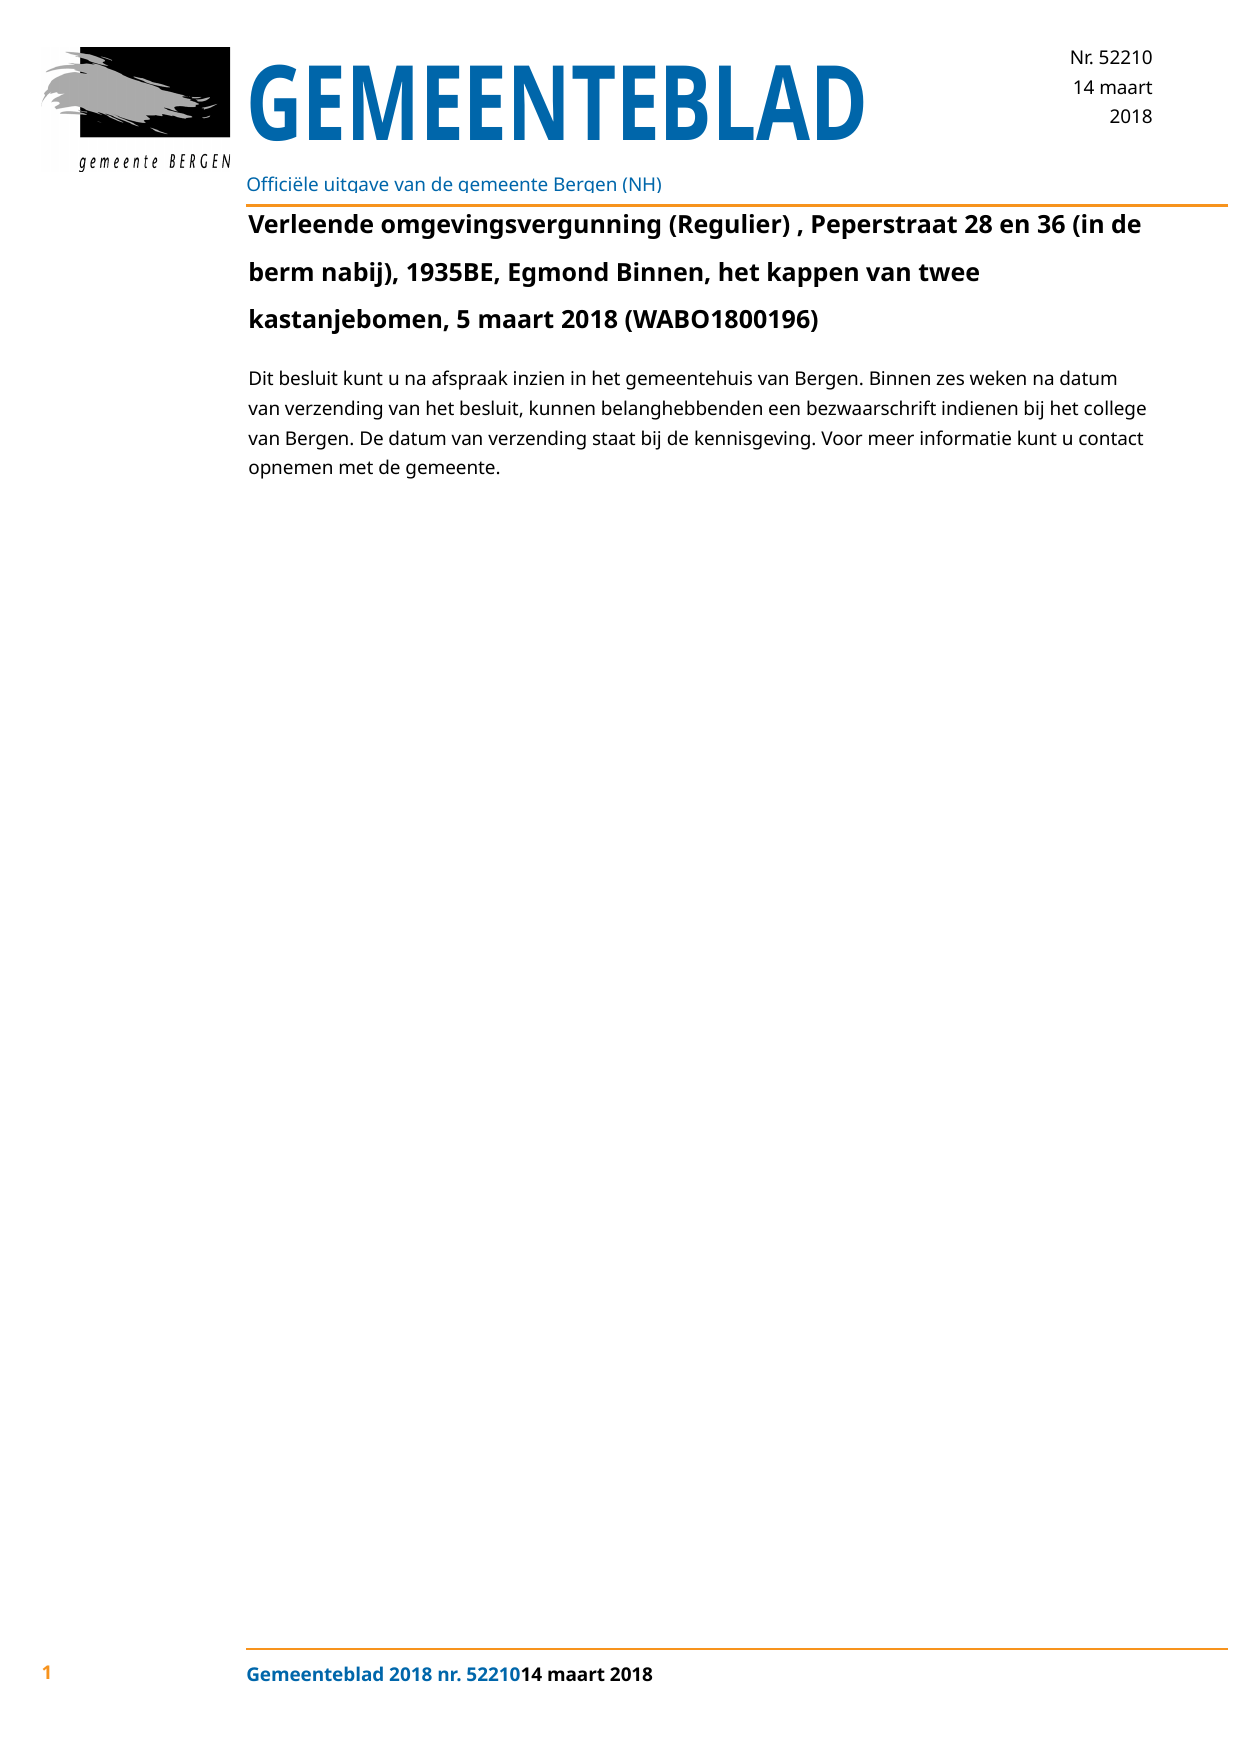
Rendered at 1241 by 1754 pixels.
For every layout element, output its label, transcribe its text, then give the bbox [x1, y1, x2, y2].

text Dit besluit kunt u na afspraak inzien in het gemeentehuis van Bergen. Binnen zes weken na datum van verzending van het besluit, kunnen belanghebbenden een bezwaarschrift indienen bij het college van Bergen. De datum van verzending staat bij de kennisgeving. Voor meer informatie kunt u contact opnemen met de gemeente. [248, 366, 1152, 480]
picture [41, 47, 231, 172]
text Verleende omgevingsvergunning (Regulier) , Peperstraat 28 en 36 (in de berm nabij), 1935BE, Egmond Binnen, het kappen van twee kastanjebomen, 5 maart 2018 (WABO1800196) [248, 207, 1152, 336]
